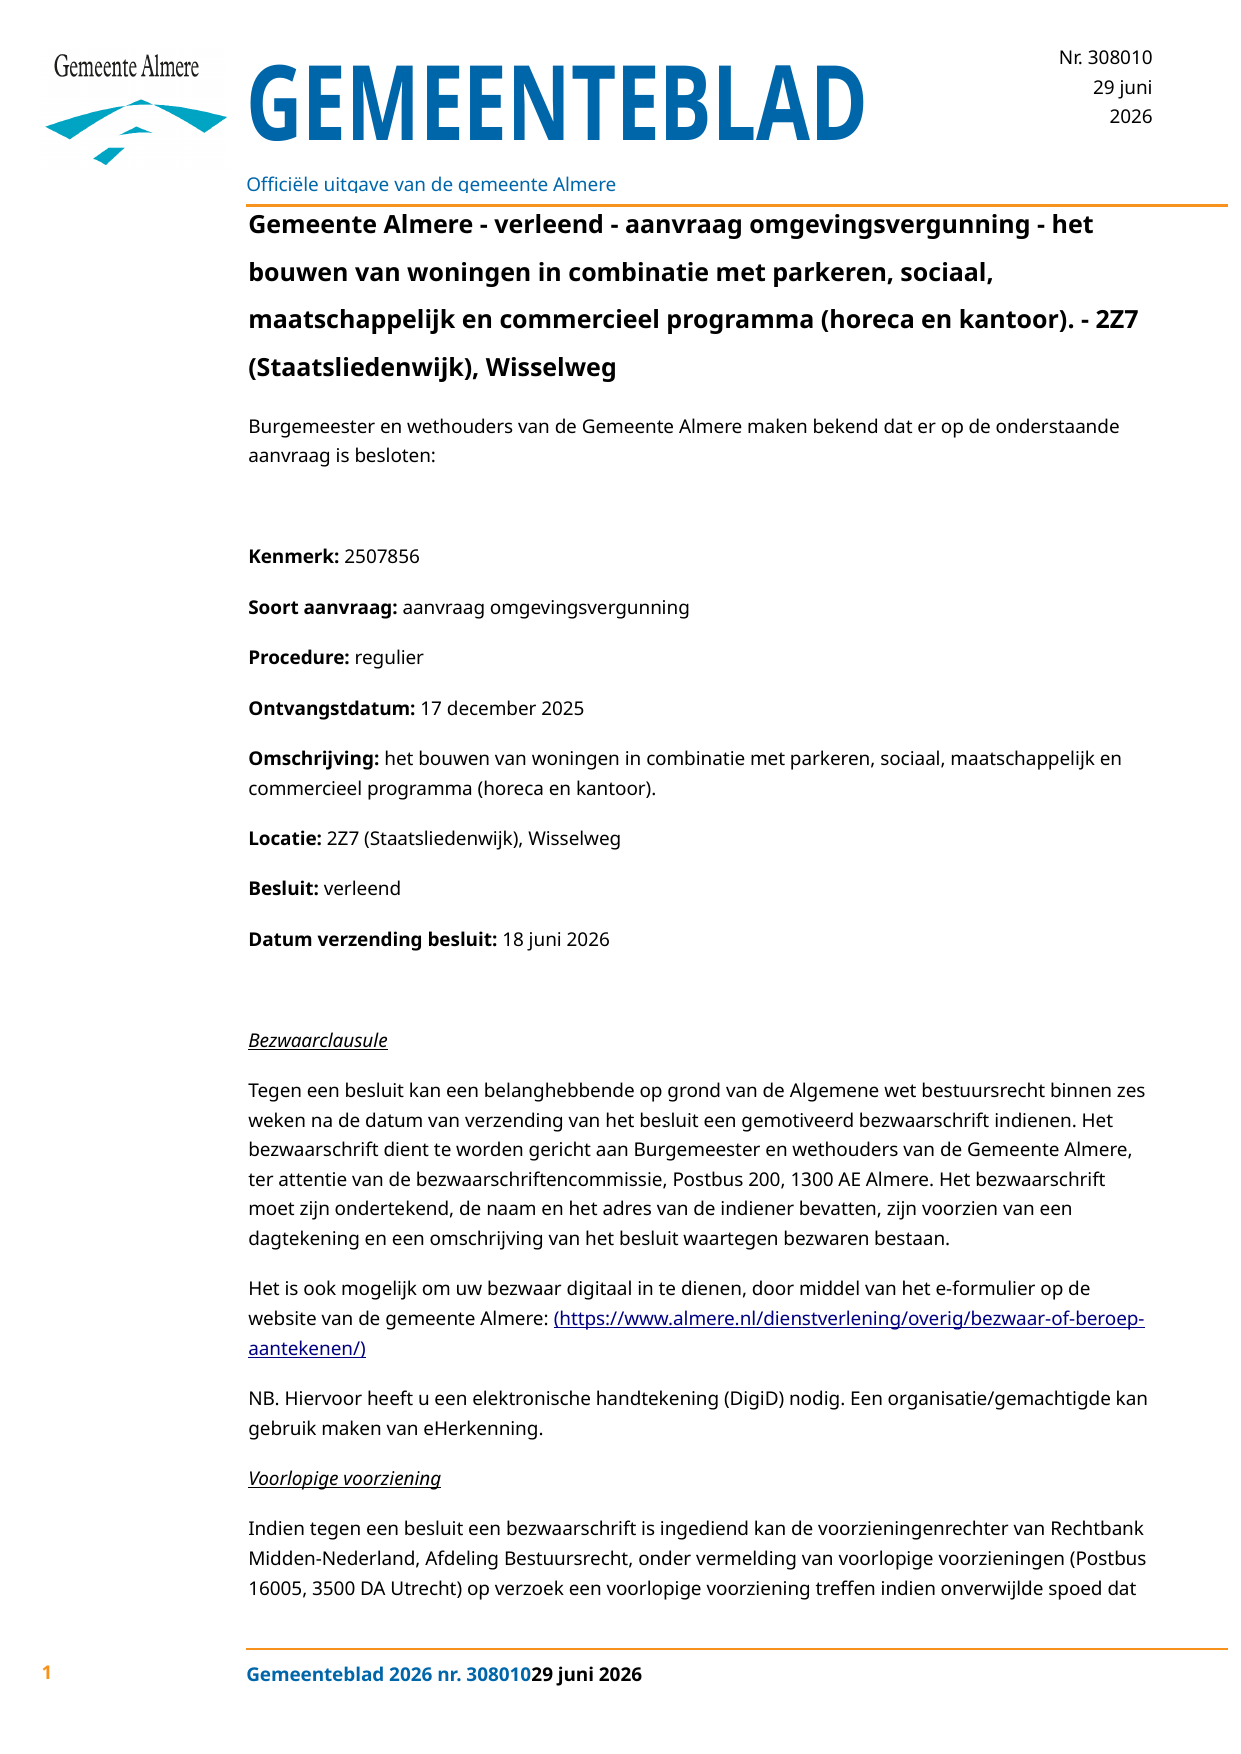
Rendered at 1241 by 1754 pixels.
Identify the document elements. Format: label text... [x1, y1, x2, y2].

text Voorlopige voorziening [248, 1465, 1152, 1491]
picture [41, 47, 231, 172]
text Datum verzending besluit: 18 juni 2026 [248, 926, 1152, 952]
text Bezwaarclausule [248, 1027, 1152, 1053]
text Locatie: 2Z7 (Staatsliedenwijk), Wisselweg [248, 825, 1152, 851]
text Besluit: verleend [248, 876, 1152, 901]
text Kenmerk: 2507856 [248, 543, 1152, 569]
text Ontvangstdatum: 17 december 2025 [248, 695, 1152, 721]
text Indien tegen een besluit een bezwaarschrift is ingediend kan de voorzieningenrechter van Rechtbank Midden-Nederland, Afdeling Bestuursrecht, onder vermelding van voorlopige voorzieningen (Postbus 16005, 3500 DA Utrecht) op verzoek een voorlopige voorziening treffen indien onverwijlde spoed dat [248, 1516, 1152, 1601]
text NB. Hiervoor heeft u een elektronische handtekening (DigiD) nodig. Een organisatie/gemachtigde kan gebruik maken van eHerkenning. [248, 1385, 1152, 1441]
text Tegen een besluit kan een belanghebbende op grond van de Algemene wet bestuursrecht binnen zes weken na de datum van verzending van het besluit een gemotiveerd bezwaarschrift indienen. Het bezwaarschrift dient te worden gericht aan Burgemeester en wethouders van de Gemeente Almere, ter attentie van de bezwaarschriftencommissie, Postbus 200, 1300 AE Almere. Het bezwaarschrift moet zijn ondertekend, de naam en het adres van de indiener bevatten, zijn voorzien van een dagtekening en een omschrijving van het besluit waartegen bezwaren bestaan. [248, 1077, 1152, 1251]
text Het is ook mogelijk om uw bezwaar digitaal in te dienen, door middel van het e-formulier op de website van de gemeente Almere: (https://www.almere.nl/dienstverlening/overig/bezwaar-of-beroep-aantekenen/) [248, 1276, 1152, 1361]
text Omschrijving: het bouwen van woningen in combinatie met parkeren, sociaal, maatschappelijk en commercieel programma (horeca en kantoor). [248, 745, 1152, 801]
text Soort aanvraag: aanvraag omgevingsvergunning [248, 594, 1152, 620]
text Gemeente Almere - verleend - aanvraag omgevingsvergunning - het bouwen van woningen in combinatie met parkeren, sociaal, maatschappelijk en commercieel programma (horeca en kantoor). - 2Z7 (Staatsliedenwijk), Wisselweg [248, 207, 1152, 384]
text Burgemeester en wethouders van de Gemeente Almere maken bekend dat er op de onderstaande aanvraag is besloten: [248, 413, 1152, 468]
text Procedure: regulier [248, 644, 1152, 670]
